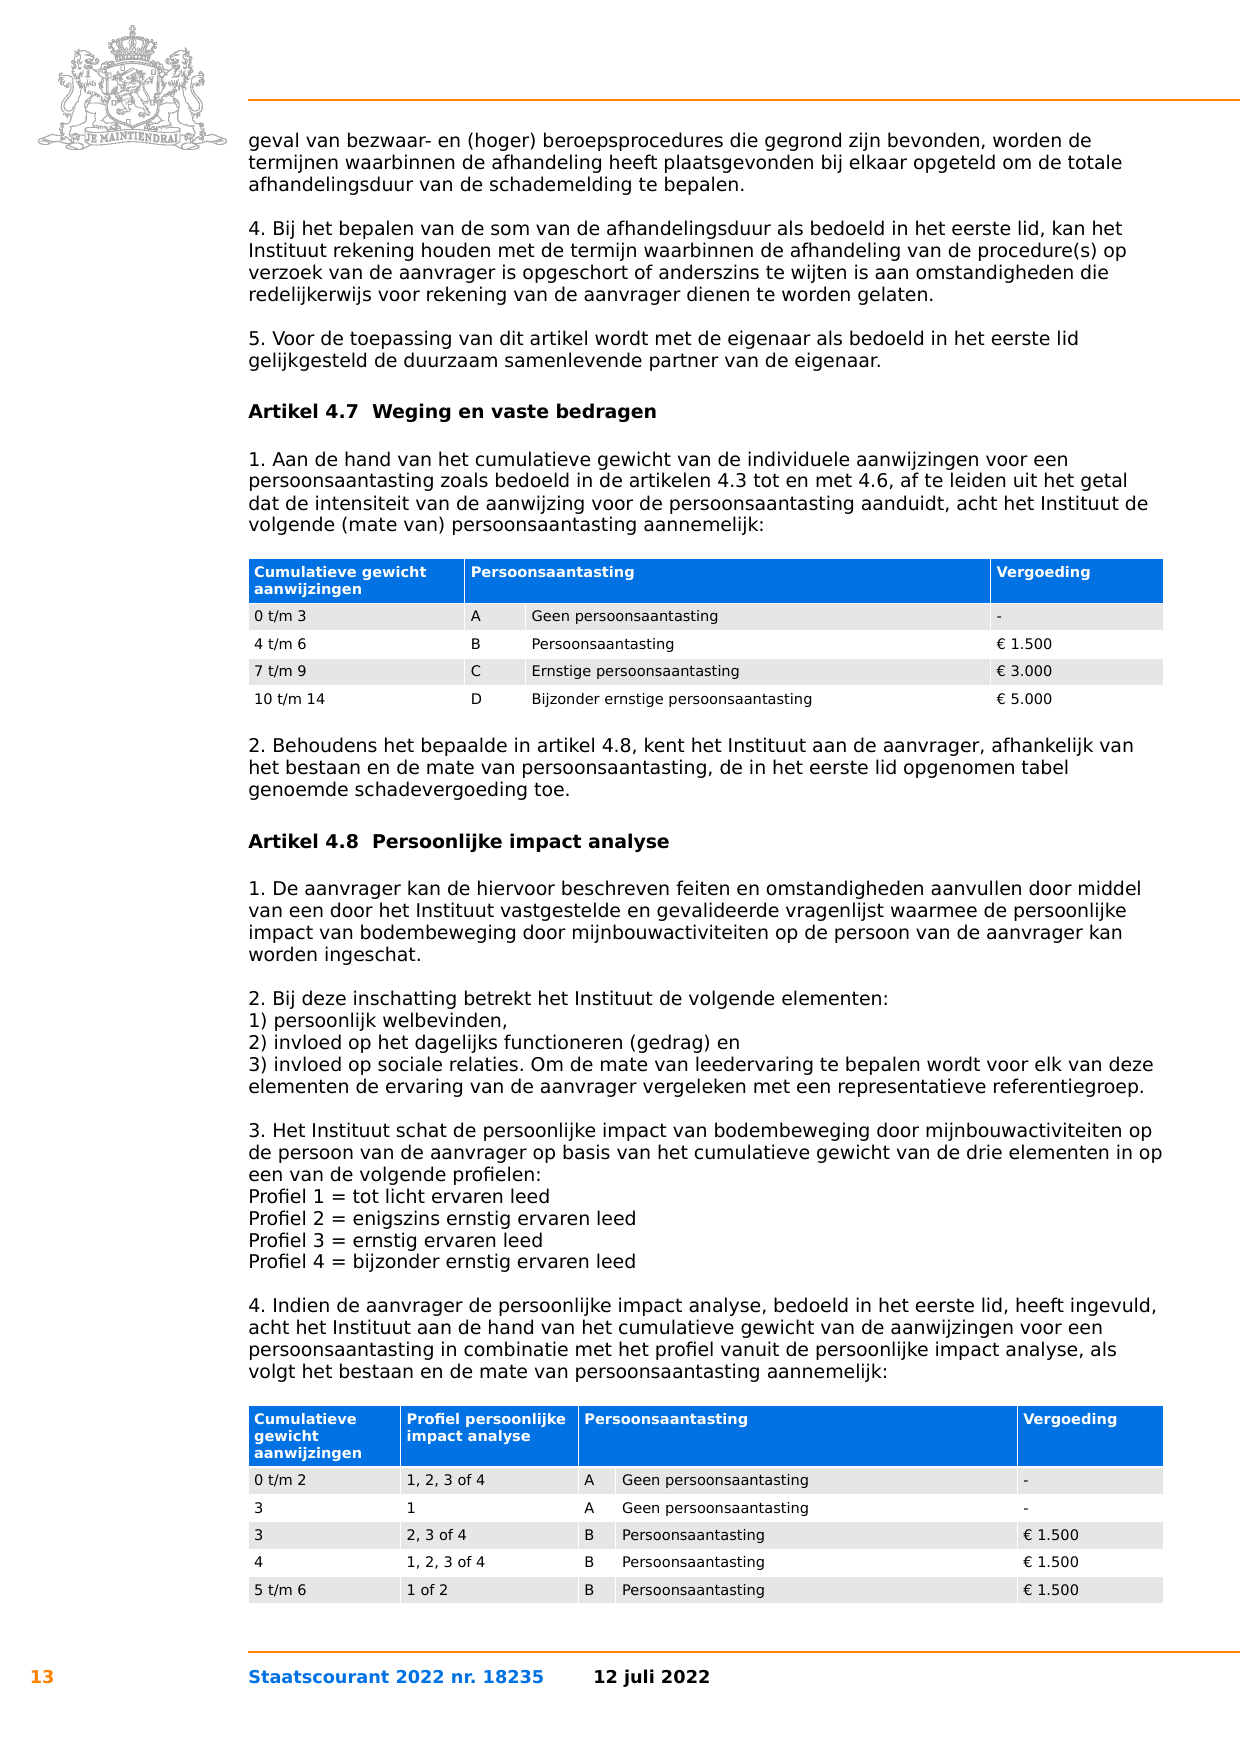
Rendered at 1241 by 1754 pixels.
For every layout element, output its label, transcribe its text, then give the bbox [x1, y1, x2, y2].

table_cell 3 [249, 1522, 400, 1549]
subtitle Artikel 4.8 Persoonlijke impact analyse [248, 831, 1163, 853]
table_header Cumulatieve gewicht aanwijzingen [249, 1406, 400, 1466]
table_cell Ernstige persoonsaantasting [526, 659, 990, 685]
text 1. Aan de hand van het cumulatieve gewicht van de individuele aanwijzingen voor een persoonsaantasting zoals bedoeld in de artikelen 4.3 tot en met 4.6, af te leiden uit het getal dat de intensiteit van de aanwijzing voor de persoonsaantasting aanduidt, acht het Instituut de volgende (mate van) persoonsaantasting aannemelijk: [248, 448, 1163, 536]
table_cell - [991, 604, 1163, 630]
table_cell A [465, 604, 525, 630]
table_cell B [579, 1577, 615, 1603]
text 4. Bij het bepalen van de som van de afhandelingsduur als bedoeld in het eerste lid, kan het Instituut rekening houden met de termijn waarbinnen de afhandeling van de procedure(s) op verzoek van de aanvrager is opgeschort of anderszins te wijten is aan omstandigheden die redelijkerwijs voor rekening van de aanvrager dienen te worden gelaten. [248, 218, 1163, 306]
table_cell € 5.000 [991, 686, 1163, 712]
table_header Vergoeding [991, 559, 1163, 603]
table_header Persoonsaantasting [465, 559, 990, 603]
text Profiel 4 = bijzonder ernstig ervaren leed [248, 1251, 1163, 1273]
table_cell Geen persoonsaantasting [526, 604, 990, 630]
text 3. Het Instituut schat de persoonlijke impact van bodembeweging door mijnbouwactiviteiten op de persoon van de aanvrager op basis van het cumulatieve gewicht van de drie elementen in op een van de volgende profielen: [248, 1119, 1163, 1186]
text 2. Bij deze inschatting betrekt het Instituut de volgende elementen: [248, 988, 1163, 1010]
text 2) invloed op het dagelijks functioneren (gedrag) en [248, 1032, 1163, 1054]
table_cell € 1.500 [1018, 1577, 1163, 1603]
text Profiel 3 = ernstig ervaren leed [248, 1229, 1163, 1251]
table_cell 7 t/m 9 [249, 659, 464, 685]
text 2. Behoudens het bepaalde in artikel 4.8, kent het Instituut aan de aanvrager, afhankelijk van het bestaan en de mate van persoonsaantasting, de in het eerste lid opgenomen tabel genoemde schadevergoeding toe. [248, 735, 1163, 801]
table_cell Bijzonder ernstige persoonsaantasting [526, 686, 990, 712]
table_cell C [465, 659, 525, 685]
table_cell 2, 3 of 4 [401, 1522, 578, 1549]
table_cell 1 [401, 1495, 578, 1521]
table_cell - [1018, 1468, 1163, 1494]
table_cell 1, 2, 3 of 4 [401, 1468, 578, 1494]
table_cell Persoonsaantasting [616, 1577, 1017, 1603]
text Profiel 2 = enigszins ernstig ervaren leed [248, 1207, 1163, 1229]
table_cell 1, 2, 3 of 4 [401, 1550, 578, 1576]
table_cell € 3.000 [991, 659, 1163, 685]
table_header Profiel persoonlijke impact analyse [401, 1406, 578, 1466]
table_cell B [579, 1522, 615, 1549]
table_cell - [1018, 1495, 1163, 1521]
table_cell 0 t/m 2 [249, 1468, 400, 1494]
table_cell Persoonsaantasting [526, 631, 990, 657]
table_cell 4 [249, 1550, 400, 1576]
table_cell 4 t/m 6 [249, 631, 464, 657]
table_cell 5 t/m 6 [249, 1577, 400, 1603]
text Profiel 1 = tot licht ervaren leed [248, 1186, 1163, 1207]
table_cell B [465, 631, 525, 657]
table_cell A [579, 1495, 615, 1521]
table_cell 0 t/m 3 [249, 604, 464, 630]
picture [38, 25, 227, 150]
text 4. Indien de aanvrager de persoonlijke impact analyse, bedoeld in het eerste lid, heeft ingevuld, acht het Instituut aan de hand van het cumulatieve gewicht van de aanwijzingen voor een persoonsaantasting in combinatie met het profiel vanuit de persoonlijke impact analyse, als volgt het bestaan en de mate van persoonsaantasting aannemelijk: [248, 1295, 1163, 1383]
table_cell 10 t/m 14 [249, 686, 464, 712]
table_cell Persoonsaantasting [616, 1522, 1017, 1549]
table_cell A [579, 1468, 615, 1494]
text 3) invloed op sociale relaties. Om de mate van leedervaring te bepalen wordt voor elk van deze elementen de ervaring van de aanvrager vergeleken met een representatieve referentiegroep. [248, 1054, 1163, 1098]
text 5. Voor de toepassing van dit artikel wordt met de eigenaar als bedoeld in het eerste lid gelijkgesteld de duurzaam samenlevende partner van de eigenaar. [248, 327, 1163, 371]
table_header Vergoeding [1018, 1406, 1163, 1466]
table_header Cumulatieve gewicht aanwijzingen [249, 559, 464, 603]
table_cell € 1.500 [1018, 1550, 1163, 1576]
table_cell D [465, 686, 525, 712]
text 1. De aanvrager kan de hiervoor beschreven feiten en omstandigheden aanvullen door middel van een door het Instituut vastgestelde en gevalideerde vragenlijst waarmee de persoonlijke impact van bodembeweging door mijnbouwactiviteiten op de persoon van de aanvrager kan worden ingeschat. [248, 878, 1163, 966]
table_header Persoonsaantasting [579, 1406, 1017, 1466]
table_cell Geen persoonsaantasting [616, 1468, 1017, 1494]
text 1) persoonlijk welbevinden, [248, 1010, 1163, 1032]
table_cell 1 of 2 [401, 1577, 578, 1603]
text geval van bezwaar- en (hoger) beroepsprocedures die gegrond zijn bevonden, worden de termijnen waarbinnen de afhandeling heeft plaatsgevonden bij elkaar opgeteld om de totale afhandelingsduur van de schademelding te bepalen. [248, 130, 1163, 196]
table_cell 3 [249, 1495, 400, 1521]
subtitle Artikel 4.7 Weging en vaste bedragen [248, 401, 1163, 423]
table_cell Persoonsaantasting [616, 1550, 1017, 1576]
table_cell B [579, 1550, 615, 1576]
table_cell € 1.500 [991, 631, 1163, 657]
table_cell Geen persoonsaantasting [616, 1495, 1017, 1521]
table_cell € 1.500 [1018, 1522, 1163, 1549]
